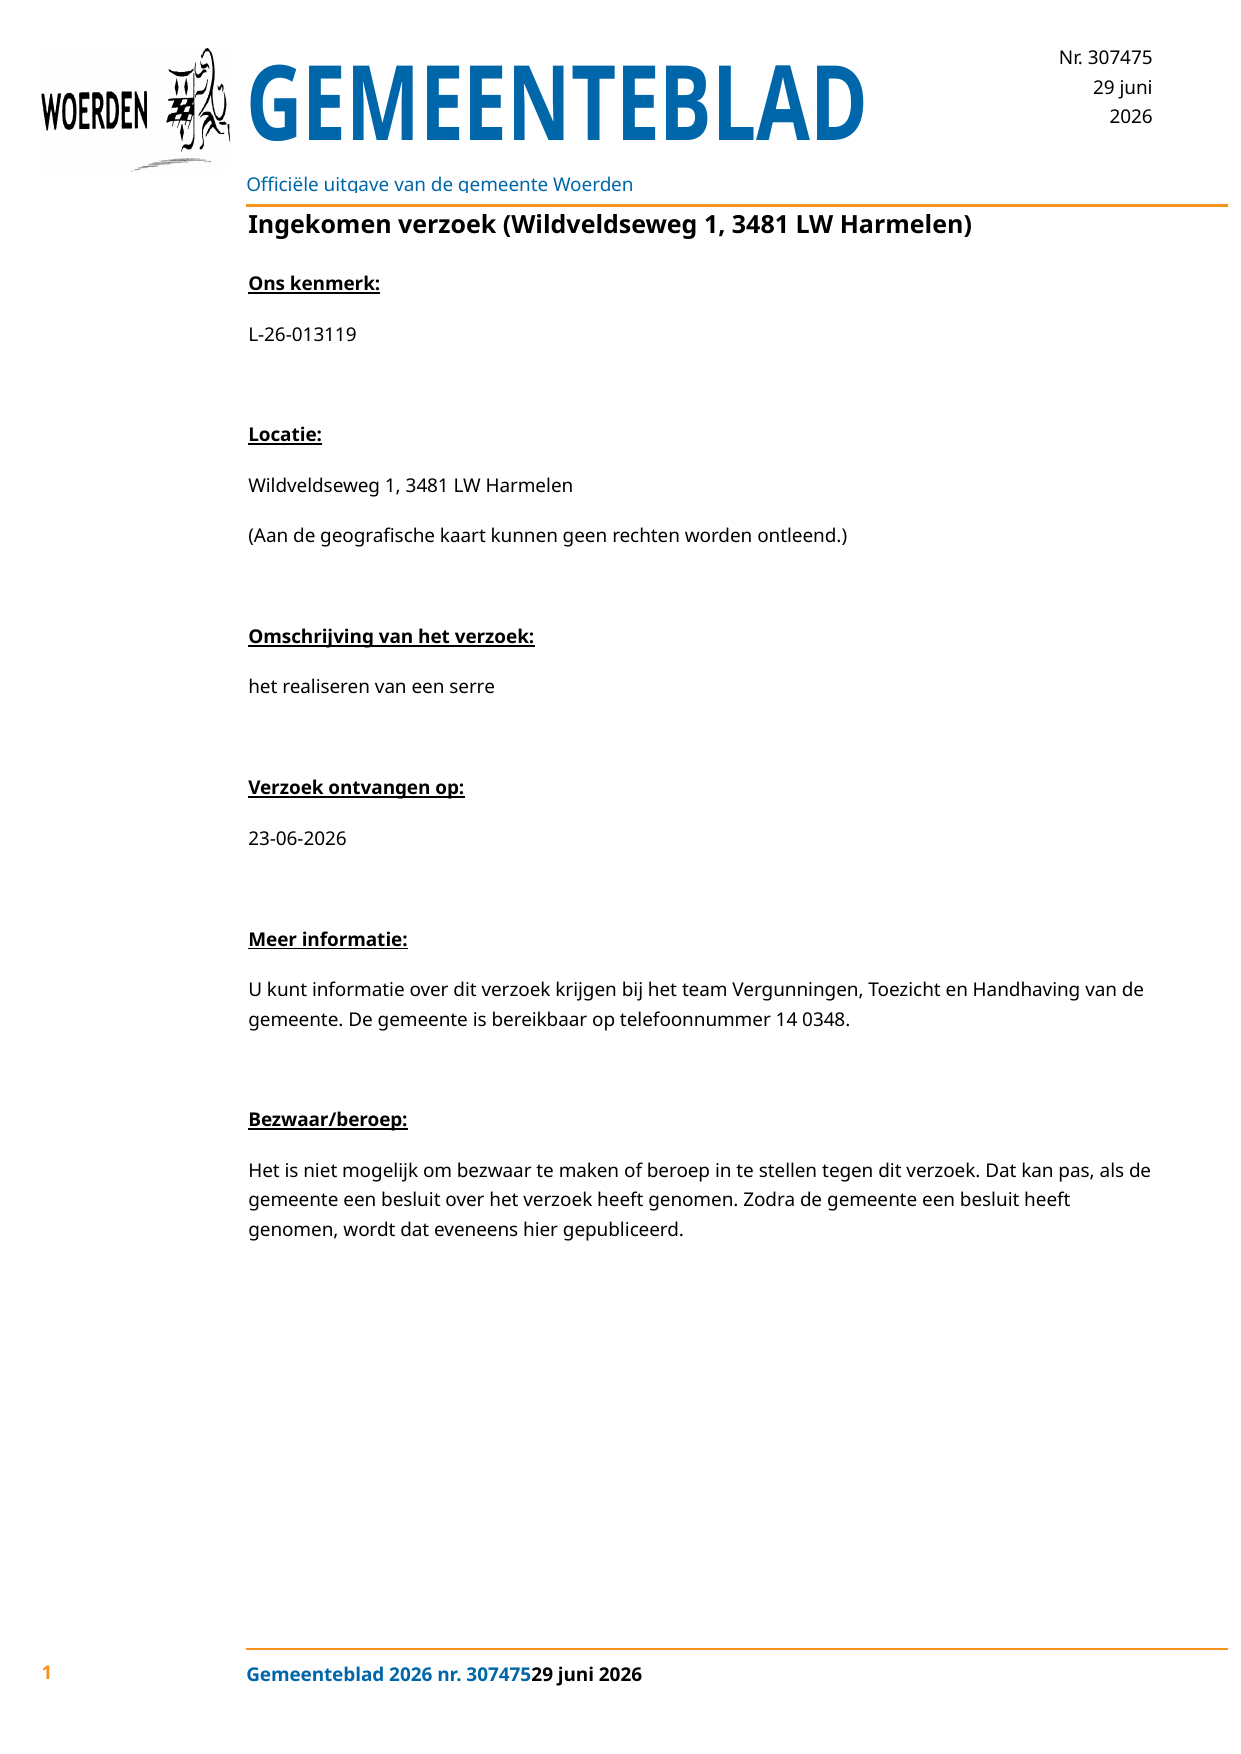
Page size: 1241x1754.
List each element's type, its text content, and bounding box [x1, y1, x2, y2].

text Het is niet mogelijk om bezwaar te maken of beroep in te stellen tegen dit verzoek. Dat kan pas, als de gemeente een besluit over het verzoek heeft genomen. Zodra de gemeente een besluit heeft genomen, wordt dat eveneens hier gepubliceerd. [248, 1157, 1152, 1242]
text Wildveldseweg 1, 3481 LW Harmelen [248, 472, 1152, 498]
text Meer informatie: [248, 926, 1152, 951]
text Ons kenmerk: [248, 270, 1152, 296]
text U kunt informatie over dit verzoek krijgen bij het team Vergunningen, Toezicht en Handhaving van de gemeente. De gemeente is bereikbaar op telefoonnummer 14 0348. [248, 976, 1152, 1031]
text (Aan de geografische kaart kunnen geen rechten worden ontleend.) [248, 522, 1152, 548]
text Locatie: [248, 422, 1152, 447]
text Verzoek ontvangen op: [248, 774, 1152, 800]
text L-26-013119 [248, 321, 1152, 346]
text Bezwaar/beroep: [248, 1107, 1152, 1132]
text Ingekomen verzoek (Wildveldseweg 1, 3481 LW Harmelen) [248, 207, 1152, 241]
picture [41, 47, 231, 172]
text 23-06-2026 [248, 825, 1152, 851]
text Omschrijving van het verzoek: [248, 623, 1152, 649]
text het realiseren van een serre [248, 674, 1152, 699]
